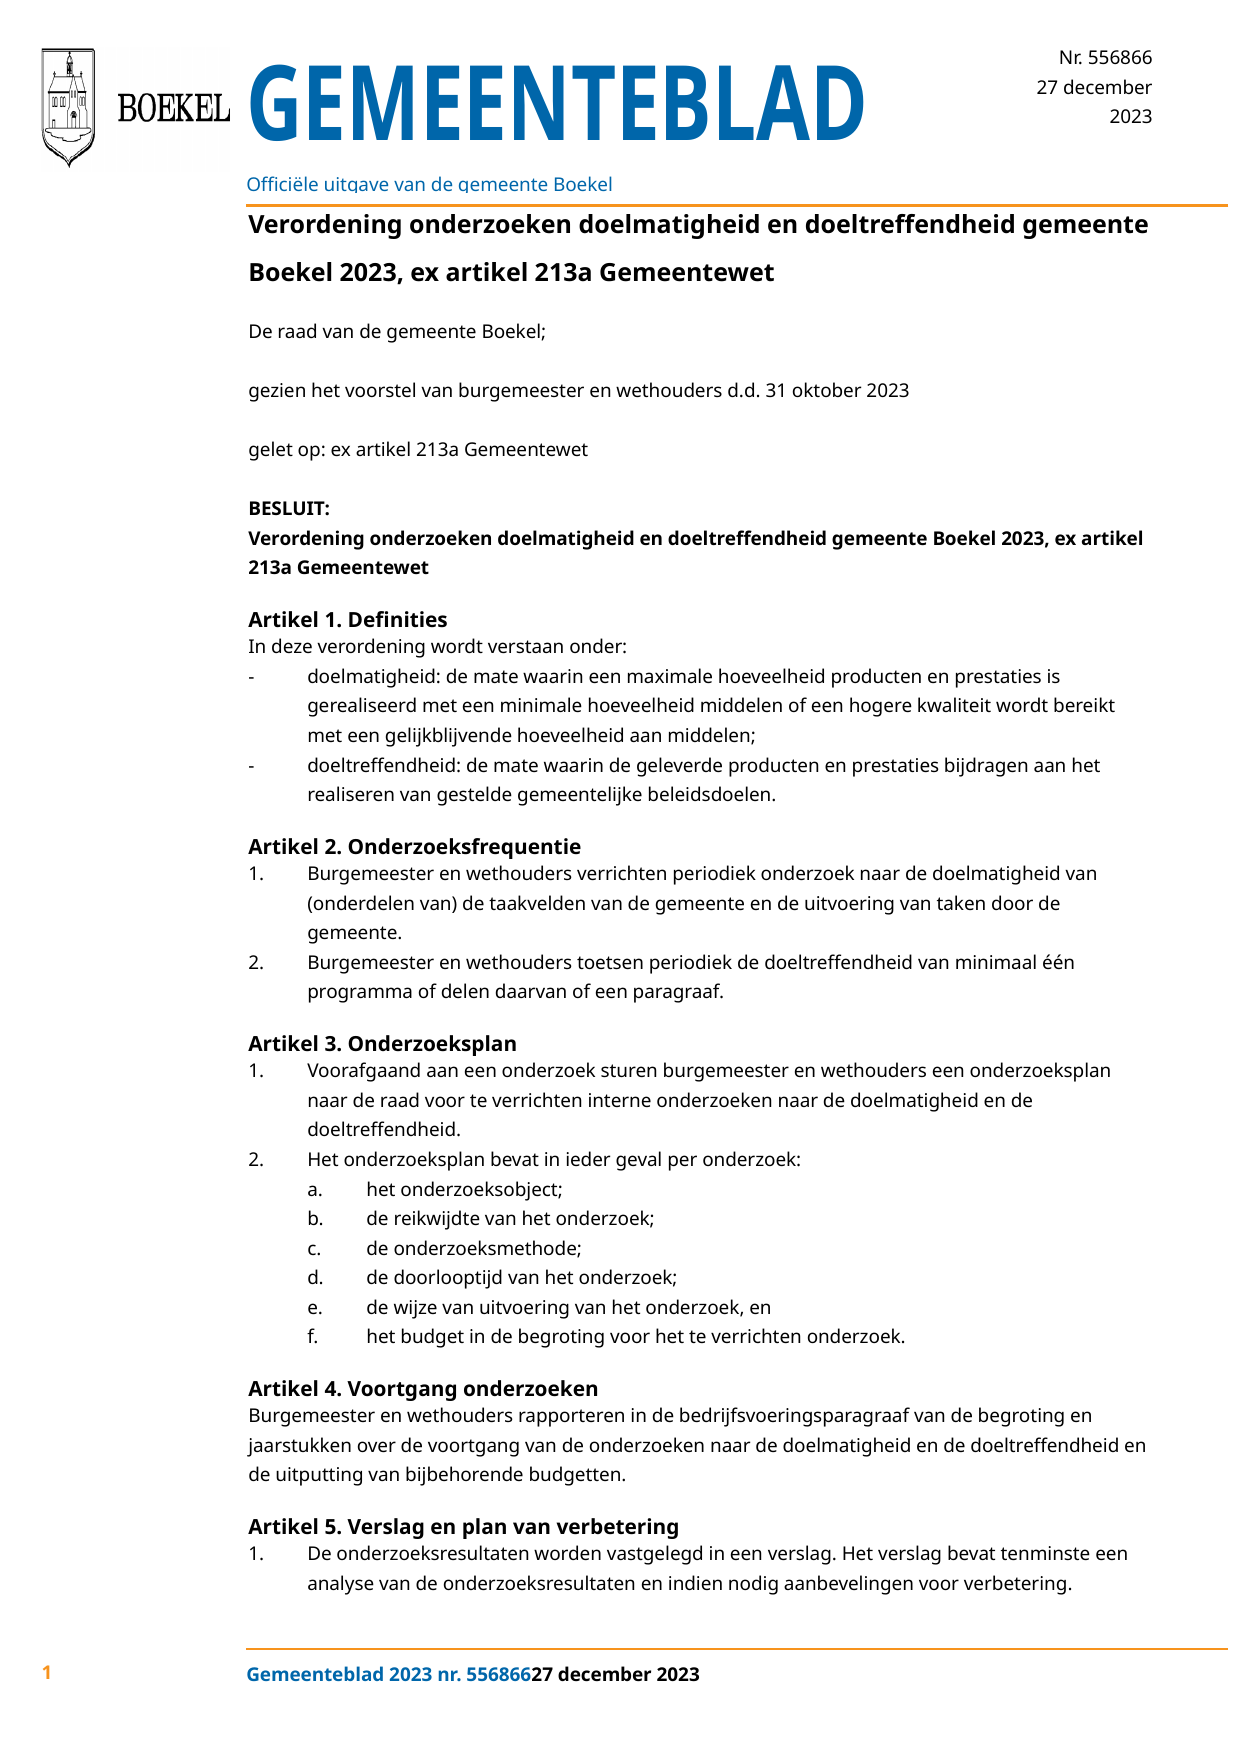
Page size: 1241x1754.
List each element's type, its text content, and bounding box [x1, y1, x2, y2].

list Burgemeester en wethouders verrichten periodiek onderzoek naar de doelmatigheid van (onderdelen van) de taakvelden van de gemeente en de uitvoering van taken door de gemeente. [248, 860, 1152, 945]
text gezien het voorstel van burgemeester en wethouders d.d. 31 oktober 2023 [248, 377, 1152, 403]
list Burgemeester en wethouders toetsen periodiek de doeltreffendheid van minimaal één programma of delen daarvan of een paragraaf. [248, 949, 1152, 1004]
text Artikel 5. Verslag en plan van verbetering [248, 1512, 1152, 1541]
text De raad van de gemeente Boekel; [248, 318, 1152, 344]
text Artikel 2. Onderzoeksfrequentie [248, 832, 1152, 860]
list het budget in de begroting voor het te verrichten onderzoek. [307, 1324, 1152, 1349]
text Verordening onderzoeken doelmatigheid en doeltreffendheid gemeente Boekel 2023, ex artikel 213a Gemeentewet [248, 525, 1152, 580]
list het onderzoeksobject; [307, 1176, 1152, 1201]
text Artikel 3. Onderzoeksplan [248, 1029, 1152, 1057]
list Voorafgaand aan een onderzoek sturen burgemeester en wethouders een onderzoeksplan naar de raad voor te verrichten interne onderzoeken naar de doelmatigheid en de doeltreffendheid. [248, 1057, 1152, 1142]
list de doorlooptijd van het onderzoek; [307, 1264, 1152, 1290]
list Het onderzoeksplan bevat in ieder geval per onderzoek: [248, 1146, 1152, 1172]
text Verordening onderzoeken doelmatigheid en doeltreffendheid gemeente Boekel 2023, ex artikel 213a Gemeentewet [248, 207, 1152, 288]
list De onderzoeksresultaten worden vastgelegd in een verslag. Het verslag bevat tenminste een analyse van de onderzoeksresultaten en indien nodig aanbevelingen voor verbetering. [248, 1541, 1152, 1596]
list de wijze van uitvoering van het onderzoek, en [307, 1294, 1152, 1320]
text BESLUIT: [248, 495, 1152, 521]
text Artikel 1. Definities [248, 605, 1152, 633]
list doeltreffendheid: de mate waarin de geleverde producten en prestaties bijdragen aan het realiseren van gestelde gemeentelijke beleidsdoelen. [248, 752, 1152, 807]
list de reikwijdte van het onderzoek; [307, 1205, 1152, 1231]
text Artikel 4. Voortgang onderzoeken [248, 1374, 1152, 1402]
list doelmatigheid: de mate waarin een maximale hoeveelheid producten en prestaties is gerealiseerd met een minimale hoeveelheid middelen of een hogere kwaliteit wordt bereikt met een gelijkblijvende hoeveelheid aan middelen; [248, 663, 1152, 748]
list de onderzoeksmethode; [307, 1235, 1152, 1261]
text Burgemeester en wethouders rapporteren in de bedrijfsvoeringsparagraaf van de begroting en jaarstukken over de voortgang van de onderzoeken naar de doelmatigheid en de doeltreffendheid en de uitputting van bijbehorende budgetten. [248, 1402, 1152, 1487]
picture [41, 47, 231, 172]
text In deze verordening wordt verstaan onder: [248, 633, 1152, 659]
text gelet op: ex artikel 213a Gemeentewet [248, 436, 1152, 462]
